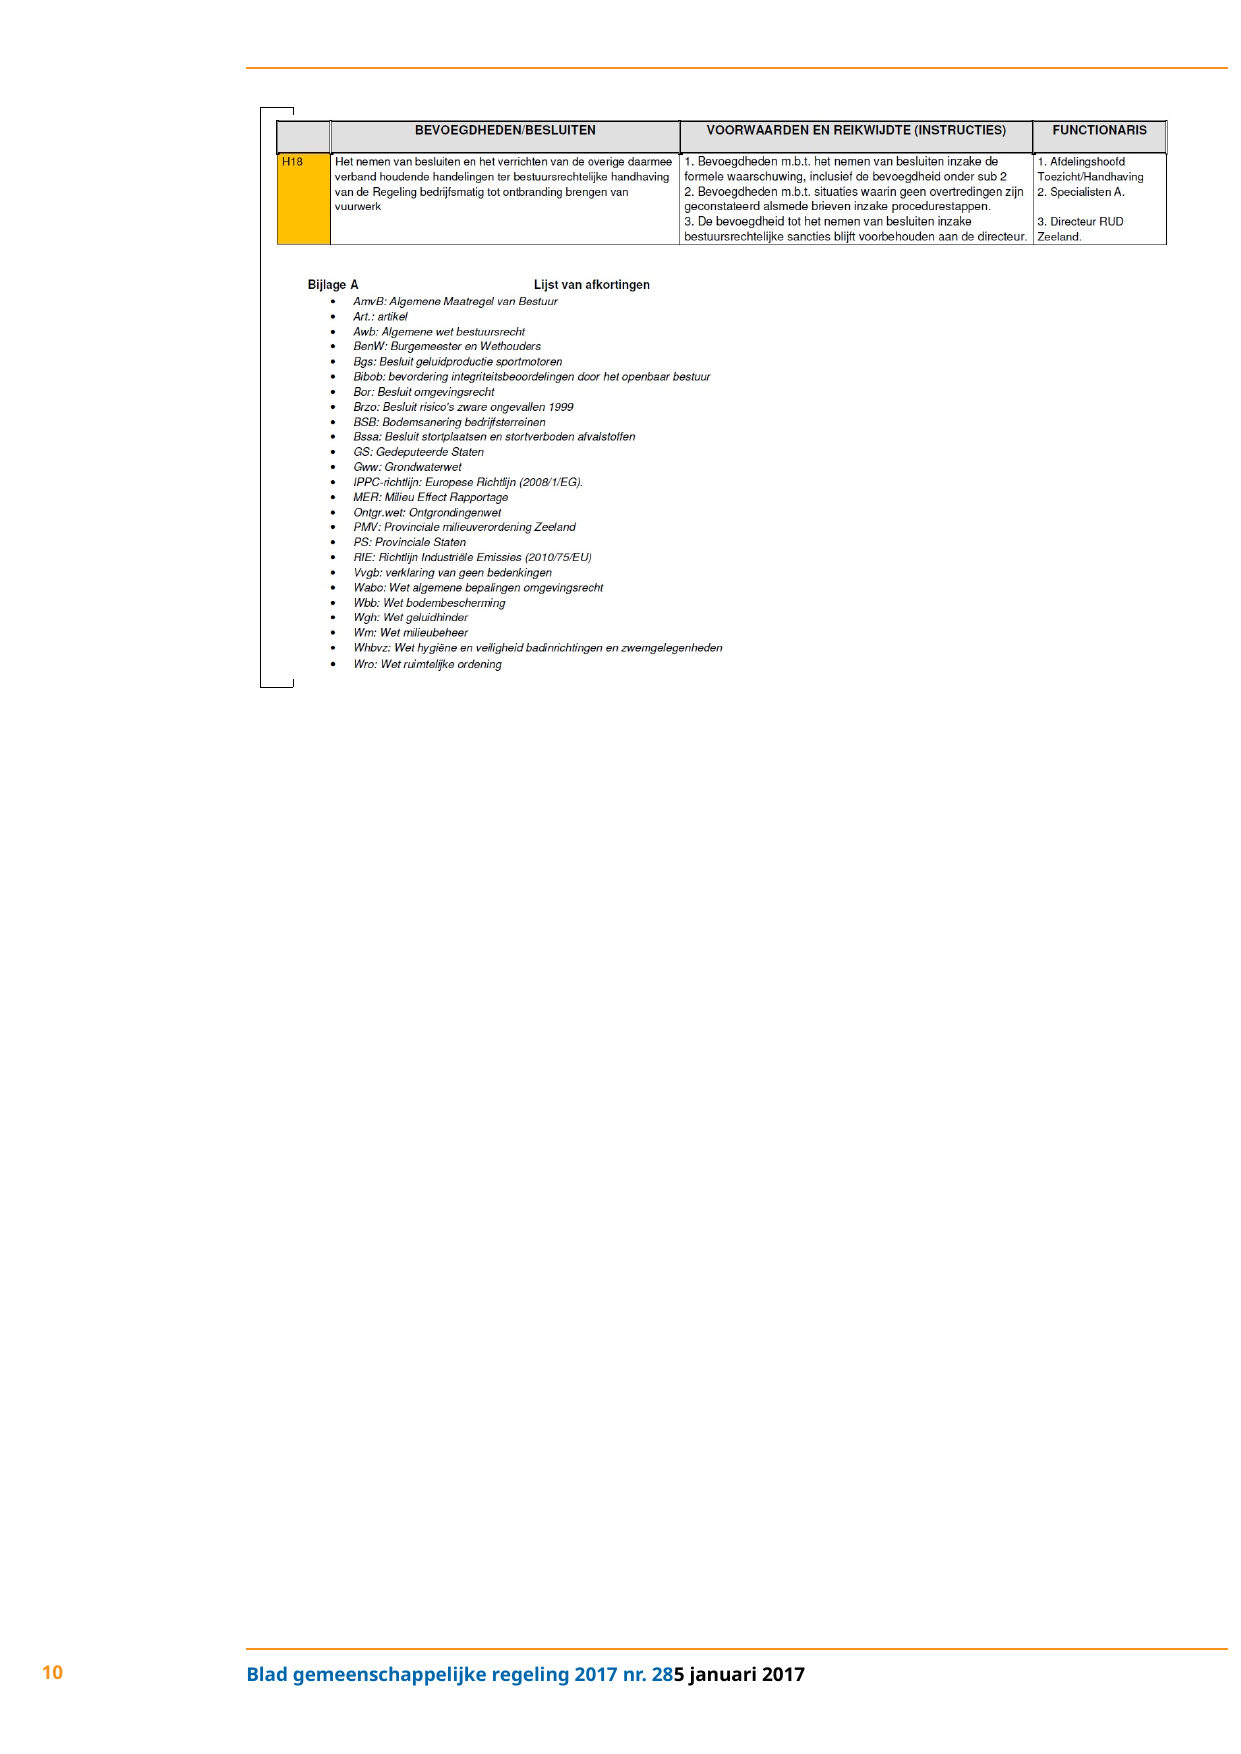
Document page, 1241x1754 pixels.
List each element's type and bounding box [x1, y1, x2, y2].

picture [268, 115, 1173, 679]
picture [41, 47, 231, 172]
